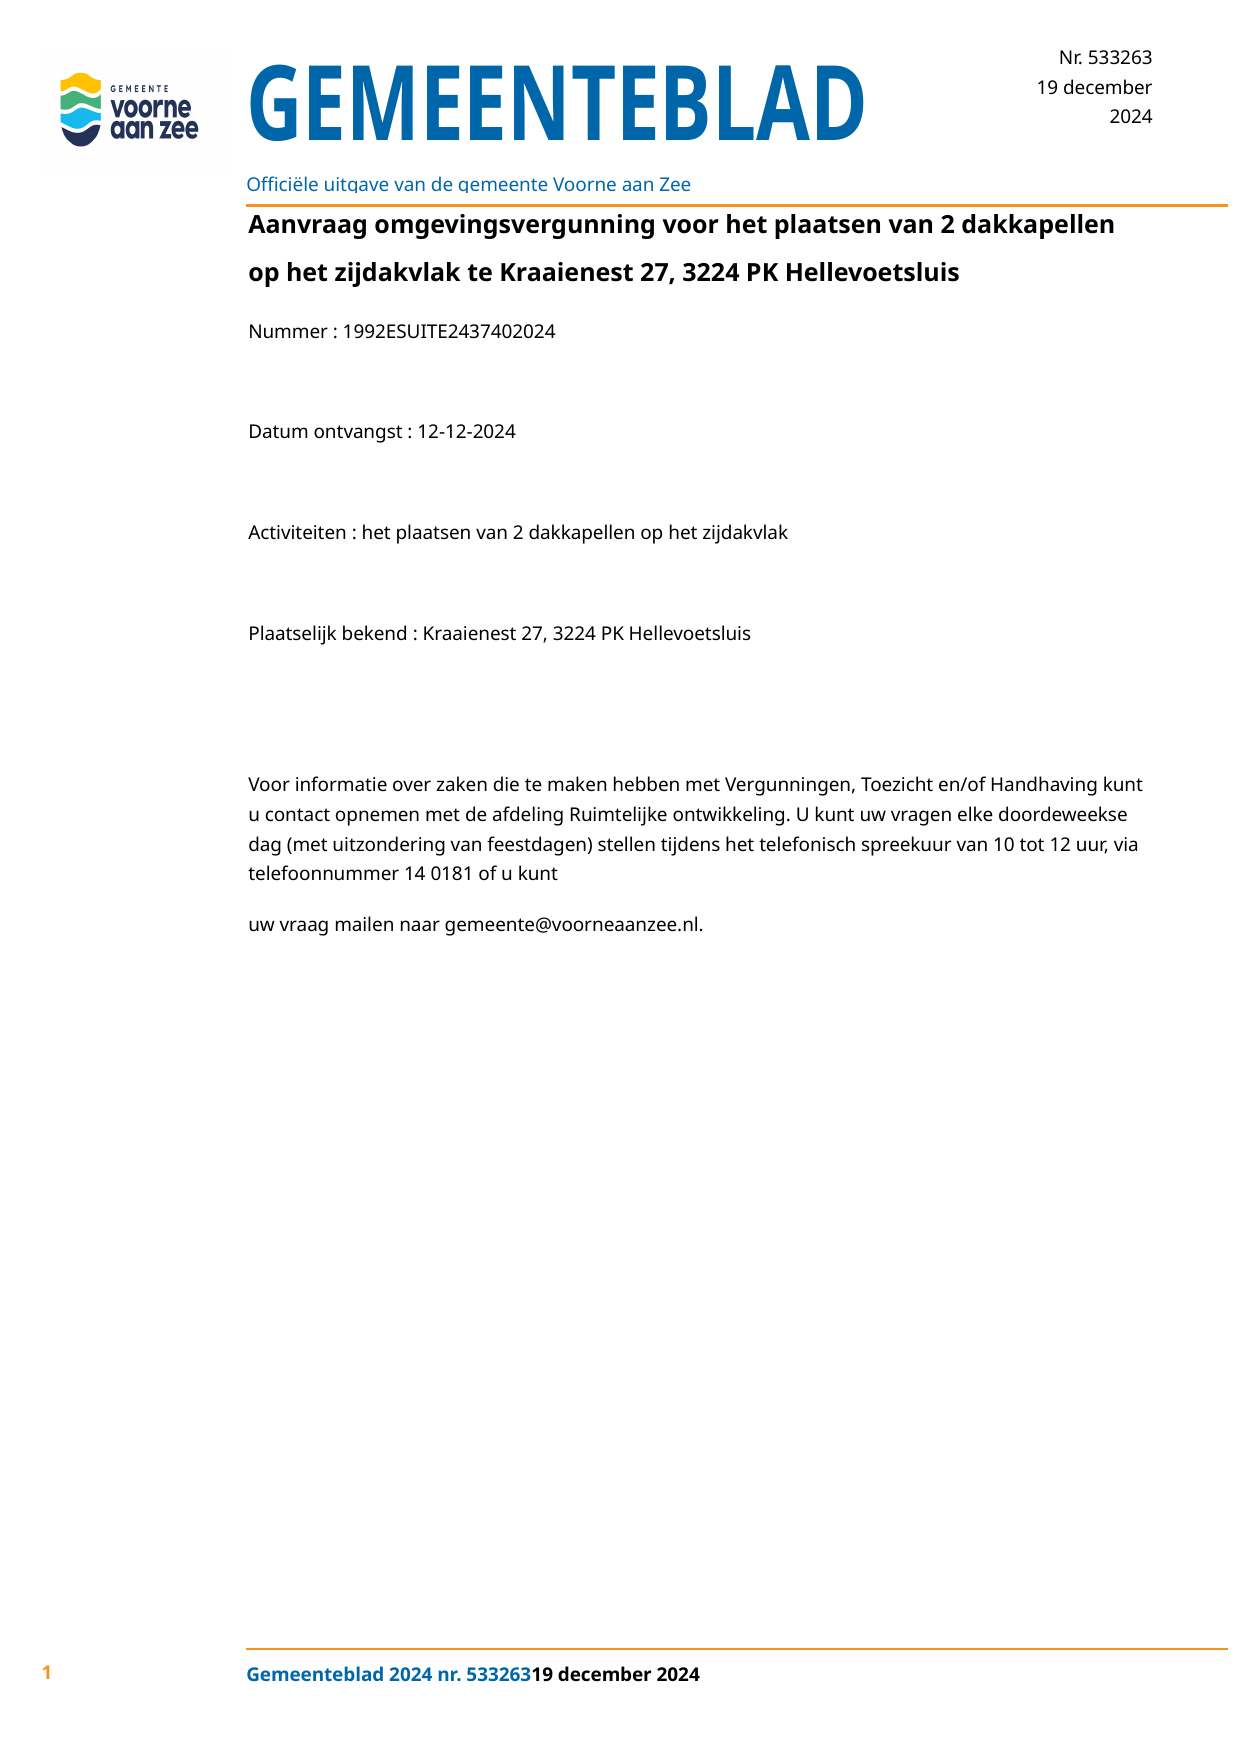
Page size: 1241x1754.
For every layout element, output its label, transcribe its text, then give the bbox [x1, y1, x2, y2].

picture [41, 47, 231, 172]
text uw vraag mailen naar gemeente@voorneaanzee.nl. [248, 911, 1152, 937]
text Activiteiten : het plaatsen van 2 dakkapellen op het zijdakvlak [248, 519, 1152, 545]
text Voor informatie over zaken die te maken hebben met Vergunningen, Toezicht en/of Handhaving kunt u contact opnemen met de afdeling Ruimtelijke ontwikkeling. U kunt uw vragen elke doordeweekse dag (met uitzondering van feestdagen) stellen tijdens het telefonisch spreekuur van 10 tot 12 uur, via telefoonnummer 14 0181 of u kunt [248, 772, 1152, 886]
text Aanvraag omgevingsvergunning voor het plaatsen van 2 dakkapellen op het zijdakvlak te Kraaienest 27, 3224 PK Hellevoetsluis [248, 207, 1152, 288]
text Datum ontvangst : 12-12-2024 [248, 419, 1152, 444]
text Nummer : 1992ESUITE2437402024 [248, 318, 1152, 344]
text Plaatselijk bekend : Kraaienest 27, 3224 PK Hellevoetsluis [248, 620, 1152, 646]
